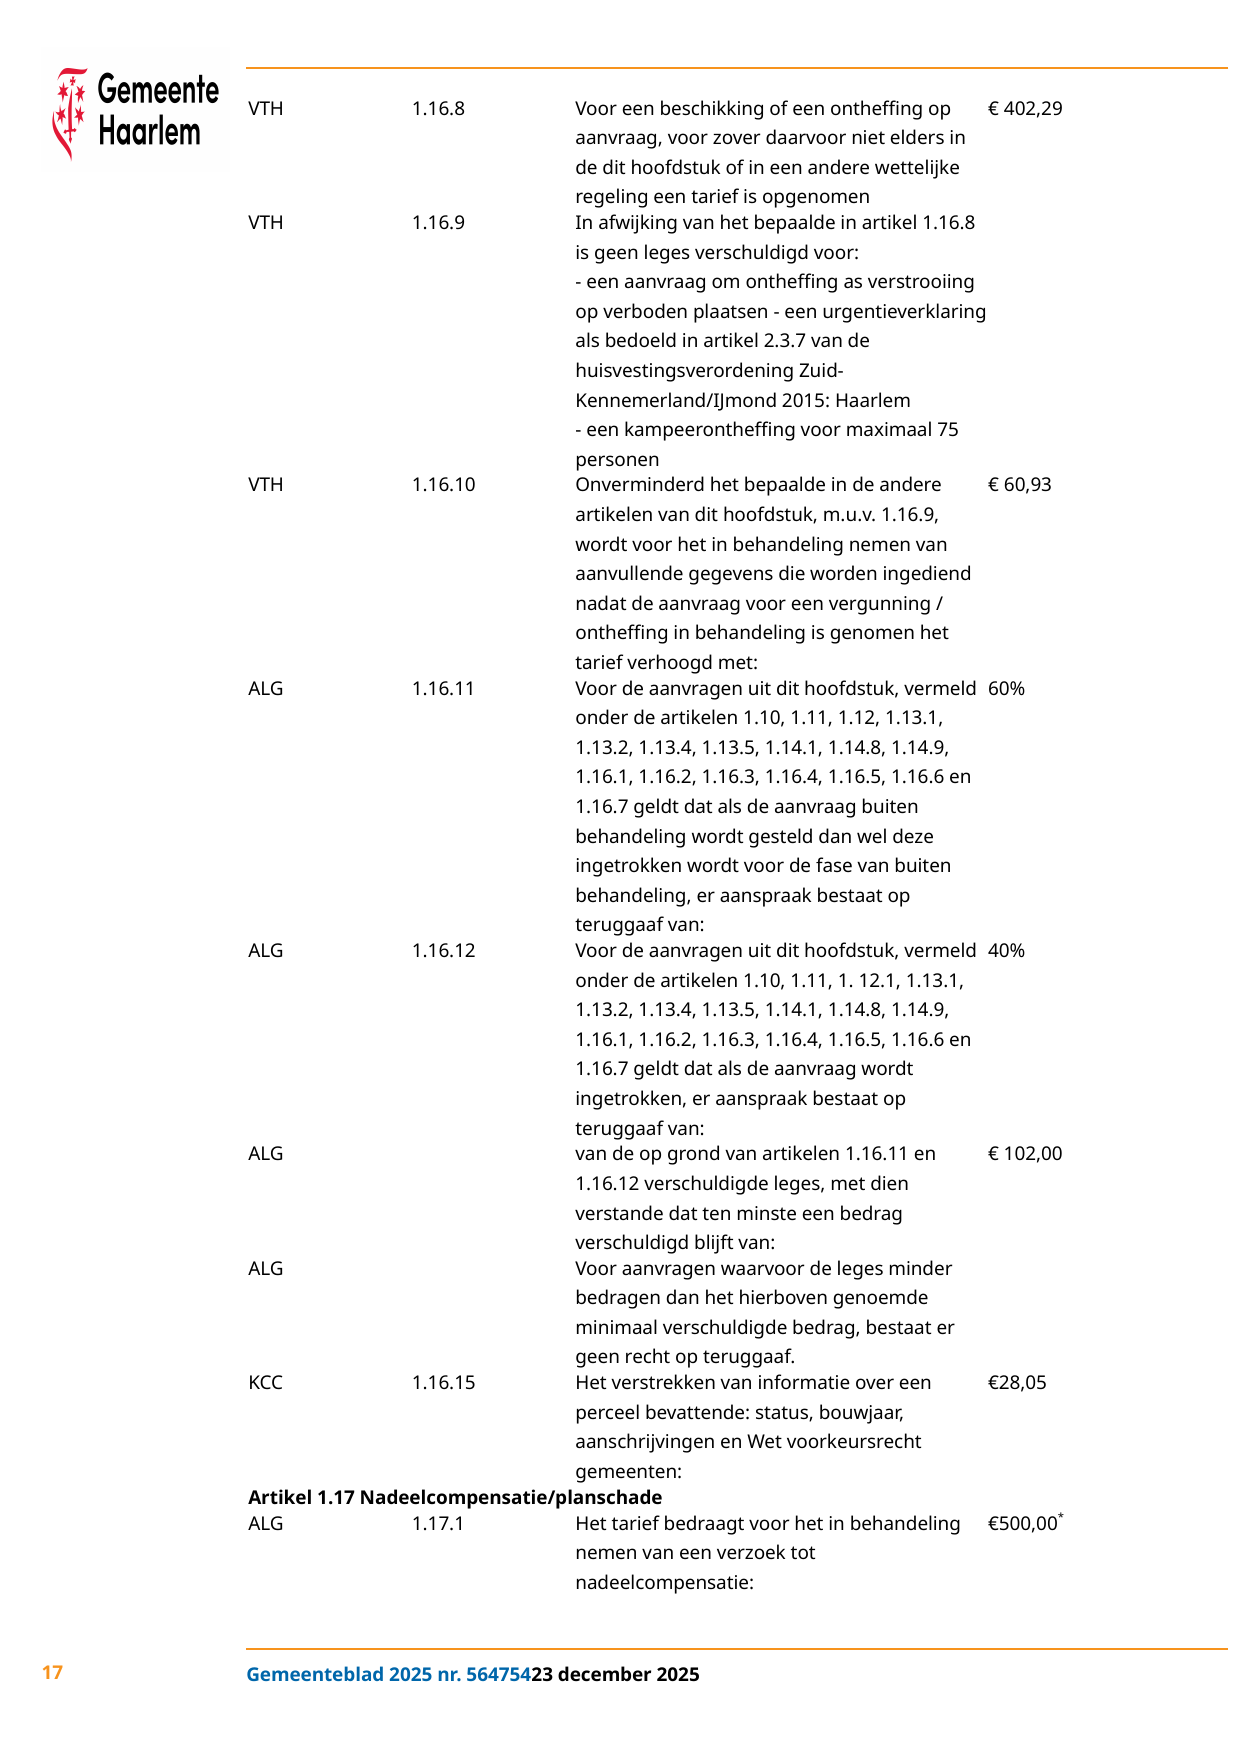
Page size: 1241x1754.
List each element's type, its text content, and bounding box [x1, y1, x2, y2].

table_cell ALG [248, 675, 412, 937]
table_cell Voor de aanvragen uit dit hoofdstuk, vermeld onder de artikelen 1.10, 1.11, 1.12, 1.13.1, 1.13.2, 1.13.4, 1.13.5, 1.14.1, 1.14.8, 1.14.9, 1.16.1, 1.16.2, 1.16.3, 1.16.4, 1.16.5, 1.16.6 en 1.16.7 geldt dat als de aanvraag buiten behandeling wordt gesteld dan wel deze ingetrokken wordt voor de fase van buiten behandeling, er aanspraak bestaat op teruggaaf van: [575, 675, 988, 937]
picture [41, 47, 231, 172]
table_cell 1.16.10 [412, 472, 575, 675]
table_cell In afwijking van het bepaalde in artikel 1.16.8 is geen leges verschuldigd voor: - een aanvraag om ontheffing as verstrooiing op verboden plaatsen - een urgentieverklaring als bedoeld in artikel 2.3.7 van de huisvestingsverordening Zuid-Kennemerland/IJmond 2015: Haarlem - een kampeerontheffing voor maximaal 75 personen [575, 209, 988, 472]
table_cell [988, 1255, 1152, 1369]
table_cell Het verstrekken van informatie over een perceel bevattende: status, bouwjaar, aanschrijvingen en Wet voorkeursrecht gemeenten: [575, 1370, 988, 1484]
table_cell Voor de aanvragen uit dit hoofdstuk, vermeld onder de artikelen 1.10, 1.11, 1. 12.1, 1.13.1, 1.13.2, 1.13.4, 1.13.5, 1.14.1, 1.14.8, 1.14.9, 1.16.1, 1.16.2, 1.16.3, 1.16.4, 1.16.5, 1.16.6 en 1.16.7 geldt dat als de aanvraag wordt ingetrokken, er aanspraak bestaat op teruggaaf van: [575, 937, 988, 1141]
table_cell Het tarief bedraagt voor het in behandeling nemen van een verzoek tot nadeelcompensatie: [575, 1510, 988, 1594]
table_cell VTH [248, 95, 412, 209]
table_cell [412, 1141, 575, 1255]
table_cell Voor een beschikking of een ontheffing op aanvraag, voor zover daarvoor niet elders in de dit hoofdstuk of in een andere wettelijke regeling een tarief is opgenomen [575, 95, 988, 209]
table_cell VTH [248, 209, 412, 472]
table_cell 1.16.11 [412, 675, 575, 937]
table_cell ALG [248, 937, 412, 1141]
table_cell Voor aanvragen waarvoor de leges minder bedragen dan het hierboven genoemde minimaal verschuldigde bedrag, bestaat er geen recht op teruggaaf. [575, 1255, 988, 1369]
table_cell [988, 209, 1152, 472]
table_cell van de op grond van artikelen 1.16.11 en 1.16.12 verschuldigde leges, met dien verstande dat ten minste een bedrag verschuldigd blijft van: [575, 1141, 988, 1255]
table_cell 40% [988, 937, 1152, 1141]
table_cell 60% [988, 675, 1152, 937]
table_cell € 402,29 [988, 95, 1152, 209]
table_cell VTH [248, 472, 412, 675]
table_cell €28,05 [988, 1370, 1152, 1484]
table_cell 1.16.9 [412, 209, 575, 472]
table_cell KCC [248, 1370, 412, 1484]
table_cell 1.16.8 [412, 95, 575, 209]
table_cell 1.16.15 [412, 1370, 575, 1484]
table_cell €500,00* [988, 1510, 1152, 1594]
table_cell 1.16.12 [412, 937, 575, 1141]
table_cell ALG [248, 1255, 412, 1369]
table_cell € 102,00 [988, 1141, 1152, 1255]
table_cell Artikel 1.17 Nadeelcompensatie/planschade [248, 1484, 1152, 1510]
table_cell [412, 1255, 575, 1369]
table_cell 1.17.1 [412, 1510, 575, 1594]
table_cell ALG [248, 1141, 412, 1255]
table_cell ALG [248, 1510, 412, 1594]
table_cell Onverminderd het bepaalde in de andere artikelen van dit hoofdstuk, m.u.v. 1.16.9, wordt voor het in behandeling nemen van aanvullende gegevens die worden ingediend nadat de aanvraag voor een vergunning / ontheffing in behandeling is genomen het tarief verhoogd met: [575, 472, 988, 675]
table_cell € 60,93 [988, 472, 1152, 675]
